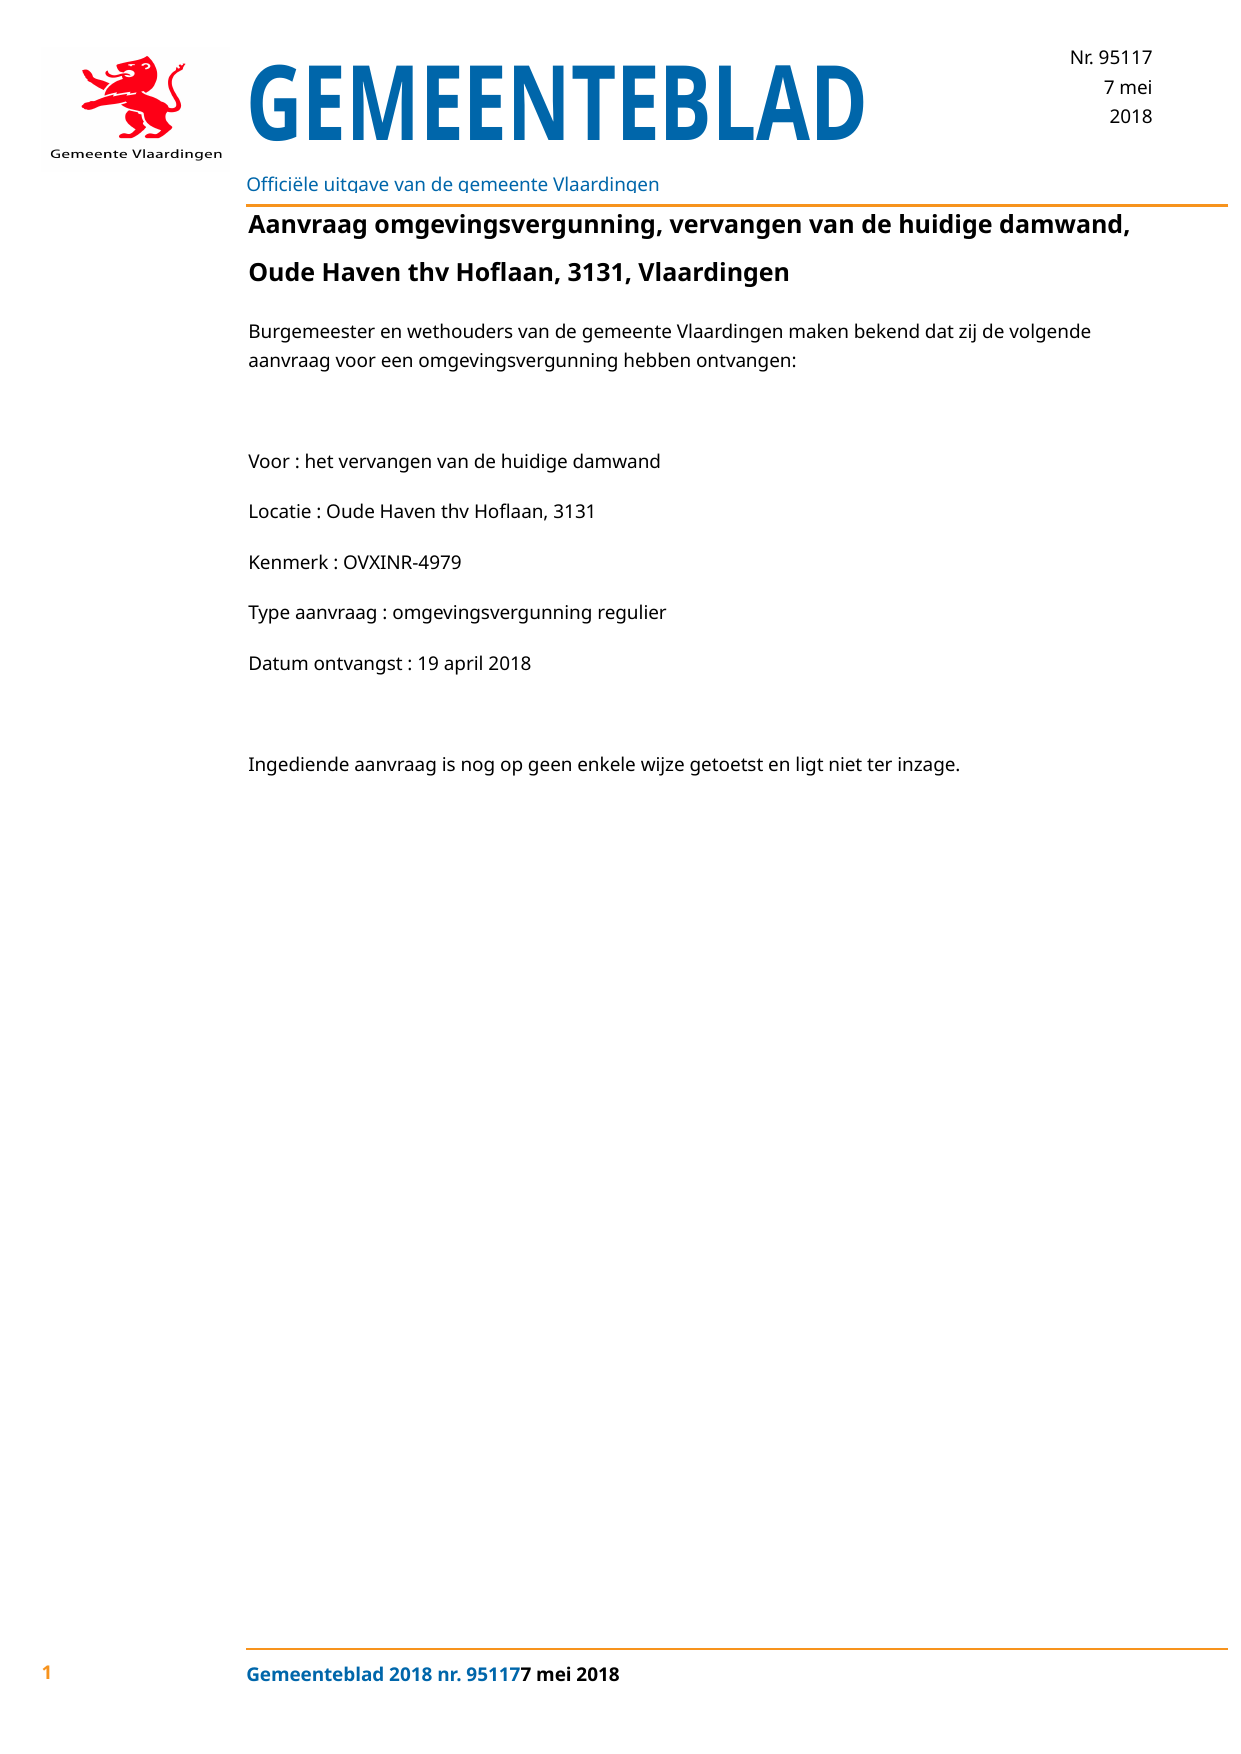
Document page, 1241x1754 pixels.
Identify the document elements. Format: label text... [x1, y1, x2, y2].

text Aanvraag omgevingsvergunning, vervangen van de huidige damwand, Oude Haven thv Hoflaan, 3131, Vlaardingen [248, 207, 1152, 288]
text Datum ontvangst : 19 april 2018 [248, 650, 1152, 676]
text Burgemeester en wethouders van de gemeente Vlaardingen maken bekend dat zij de volgende aanvraag voor een omgevingsvergunning hebben ontvangen: [248, 318, 1152, 373]
text Locatie : Oude Haven thv Hoflaan, 3131 [248, 499, 1152, 524]
picture [41, 47, 231, 172]
text Kenmerk : OVXINR-4979 [248, 549, 1152, 575]
text Ingediende aanvraag is nog op geen enkele wijze getoetst en ligt niet ter inzage. [248, 751, 1152, 777]
text Type aanvraag : omgevingsvergunning regulier [248, 599, 1152, 625]
text Voor : het vervangen van de huidige damwand [248, 448, 1152, 474]
